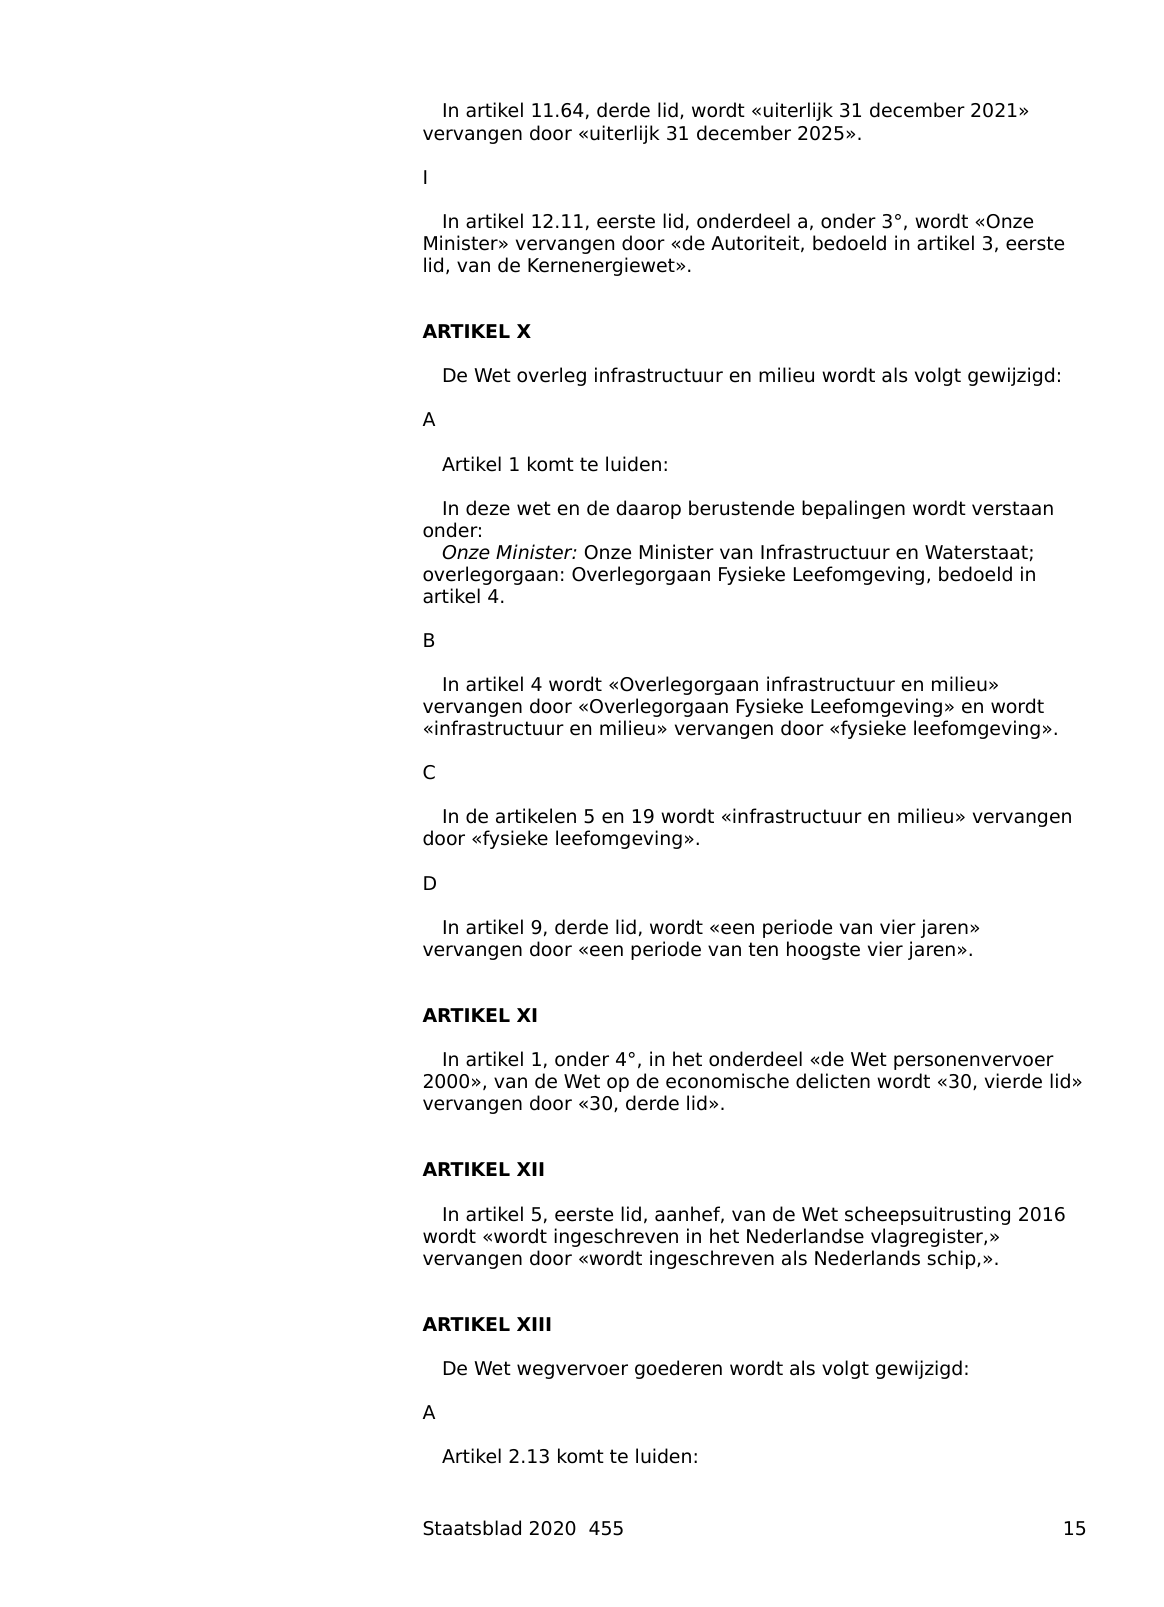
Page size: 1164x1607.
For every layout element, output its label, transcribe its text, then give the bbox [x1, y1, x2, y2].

subtitle ARTIKEL X [422, 321, 1087, 343]
subtitle ARTIKEL XII [422, 1159, 1087, 1181]
text A [422, 409, 1087, 431]
text In artikel 9, derde lid, wordt «een periode van vier jaren» vervangen door «een periode van ten hoogste vier jaren». [422, 917, 1087, 961]
text Artikel 1 komt te luiden: [422, 453, 1087, 476]
text De Wet overleg infrastructuur en milieu wordt als volgt gewijzigd: [422, 365, 1087, 387]
text D [422, 872, 1087, 894]
text Onze Minister: Onze Minister van Infrastructuur en Waterstaat; overlegorgaan: Overlegorgaan Fysieke Leefomgeving, bedoeld in artikel 4. [422, 542, 1087, 608]
text C [422, 762, 1087, 784]
text In artikel 12.11, eerste lid, onderdeel a, onder 3°, wordt «Onze Minister» vervangen door «de Autoriteit, bedoeld in artikel 3, eerste lid, van de Kernenergiewet». [422, 211, 1087, 277]
text In artikel 4 wordt «Overlegorgaan infrastructuur en milieu» vervangen door «Overlegorgaan Fysieke Leefomgeving» en wordt «infrastructuur en milieu» vervangen door «fysieke leefomgeving». [422, 674, 1087, 740]
text In artikel 1, onder 4°, in het onderdeel «de Wet personenvervoer 2000», van de Wet op de economische delicten wordt «30, vierde lid» vervangen door «30, derde lid». [422, 1049, 1087, 1115]
text B [422, 630, 1087, 652]
text In artikel 11.64, derde lid, wordt «uiterlijk 31 december 2021» vervangen door «uiterlijk 31 december 2025». [422, 100, 1087, 144]
text Artikel 2.13 komt te luiden: [422, 1446, 1087, 1468]
text In artikel 5, eerste lid, aanhef, van de Wet scheepsuitrusting 2016 wordt «wordt ingeschreven in het Nederlandse vlagregister,» vervangen door «wordt ingeschreven als Nederlands schip,». [422, 1203, 1087, 1269]
text A [422, 1402, 1087, 1424]
text De Wet wegvervoer goederen wordt als volgt gewijzigd: [422, 1358, 1087, 1380]
subtitle ARTIKEL XIII [422, 1314, 1087, 1336]
subtitle ARTIKEL XI [422, 1005, 1087, 1027]
text I [422, 167, 1087, 188]
text In de artikelen 5 en 19 wordt «infrastructuur en milieu» vervangen door «fysieke leefomgeving». [422, 806, 1087, 850]
text In deze wet en de daarop berustende bepalingen wordt verstaan onder: [422, 498, 1087, 542]
